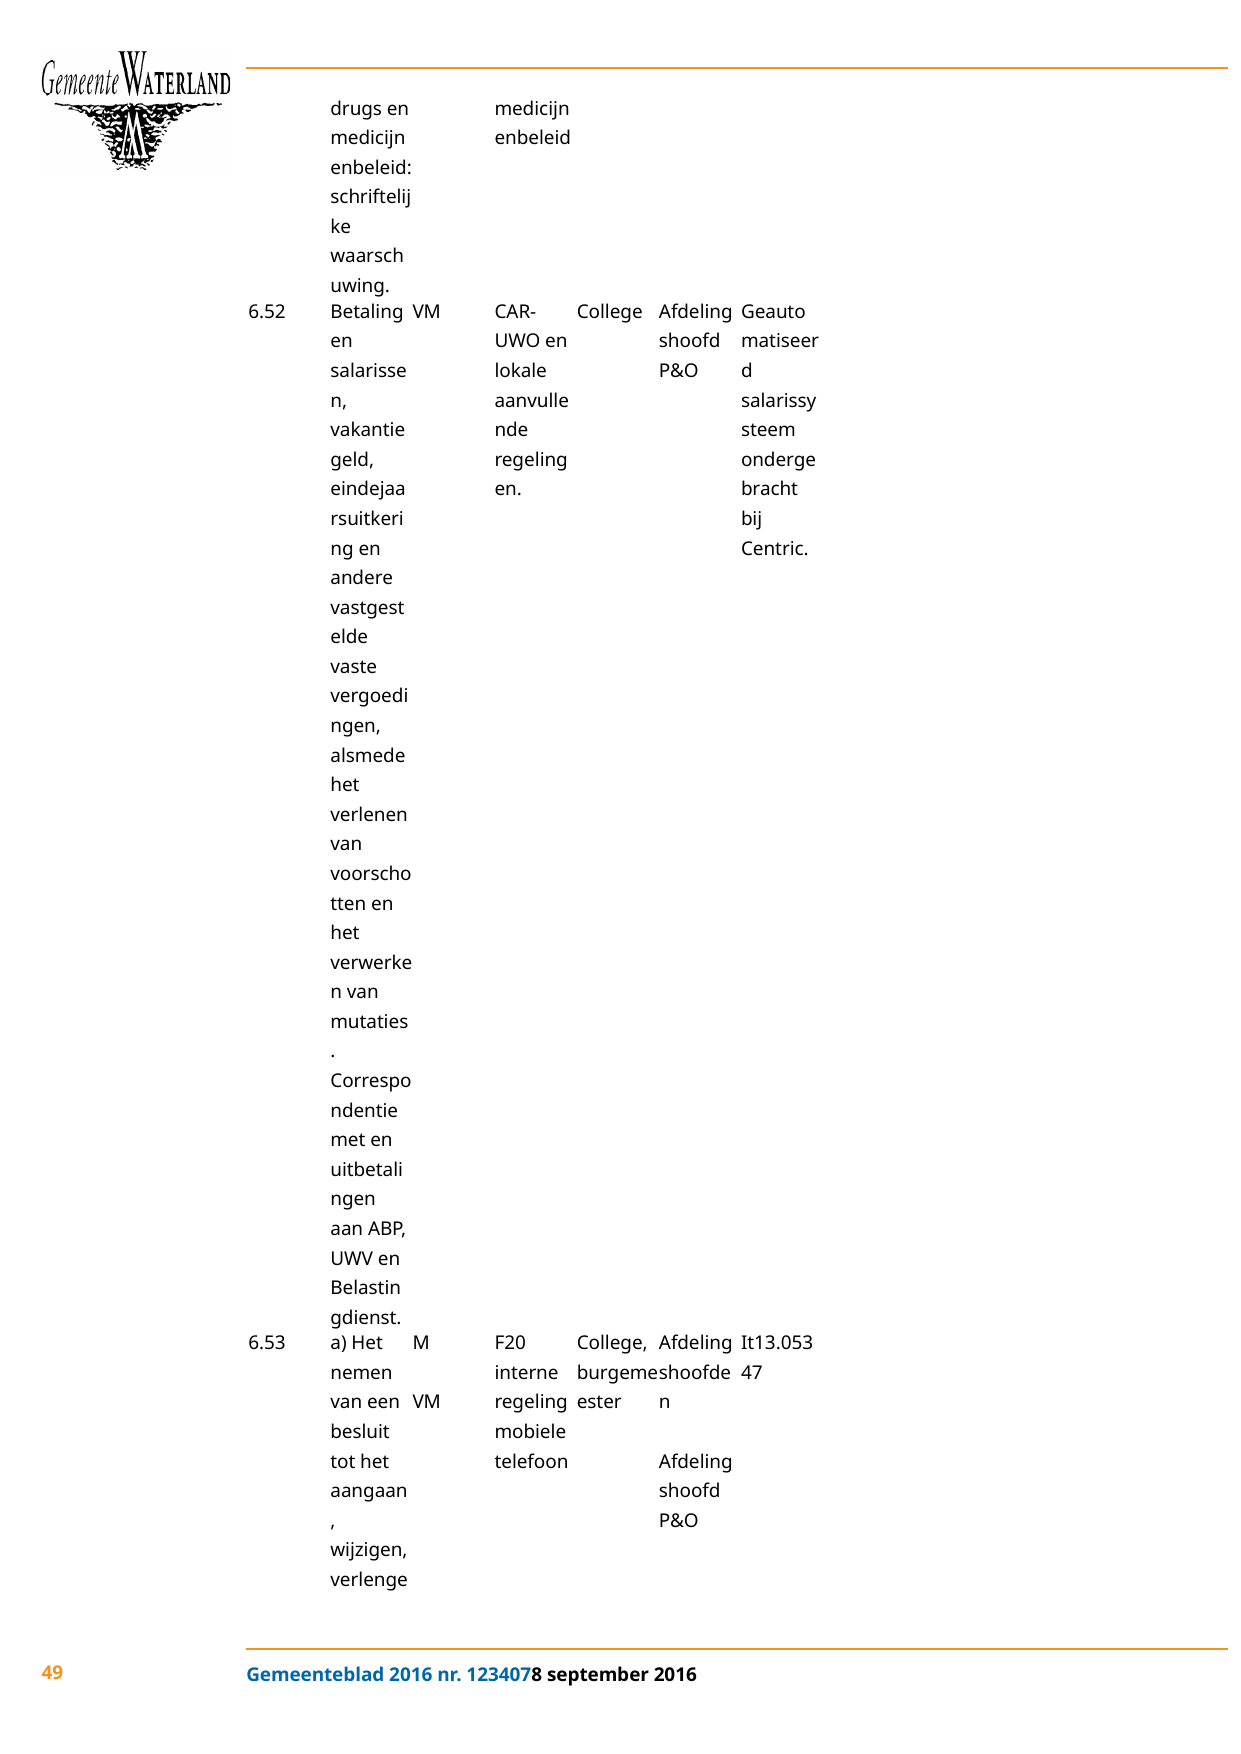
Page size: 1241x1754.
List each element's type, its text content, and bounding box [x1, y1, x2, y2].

table_cell [248, 95, 330, 298]
table_cell [659, 95, 741, 298]
table_cell Afdelingshoofden Afdelingshoofd P&O [659, 1330, 741, 1592]
table_cell VM [412, 298, 494, 1329]
table_cell Betalingen salarissen, vakantiegeld, eindejaarsuitkering en andere vastgestelde vaste vergoedingen, alsmede het verlenen van voorschotten en het verwerken van mutaties. Correspondentie met en uitbetalingen aan ABP, UWV en Belastingdienst. [330, 298, 412, 1329]
table_cell medicijnenbeleid [494, 95, 577, 298]
table_cell Afdelingshoofd P&O [659, 298, 741, 1329]
table_cell It13.05347 [741, 1330, 823, 1592]
picture [41, 47, 231, 172]
table_cell [412, 95, 494, 298]
table_cell 6.52 [248, 298, 330, 1329]
table_cell College [577, 298, 659, 1329]
table_cell F20 interne regeling mobiele telefoon [494, 1330, 577, 1592]
table_cell [741, 95, 823, 298]
table_cell a) Het nemen van een besluit tot het aangaan, wijzigen, verlenge [330, 1330, 412, 1592]
table_cell Geautomatiseerd salarissysteem ondergebracht bij Centric. [741, 298, 823, 1329]
table_cell M VM [412, 1330, 494, 1592]
table_cell College, burgemeester [577, 1330, 659, 1592]
table_cell [577, 95, 659, 298]
table_cell drugs en medicijnenbeleid: schriftelijke waarschuwing. [330, 95, 412, 298]
table_cell 6.53 [248, 1330, 330, 1592]
table_cell CAR-UWO en lokale aanvullende regelingen. [494, 298, 577, 1329]
